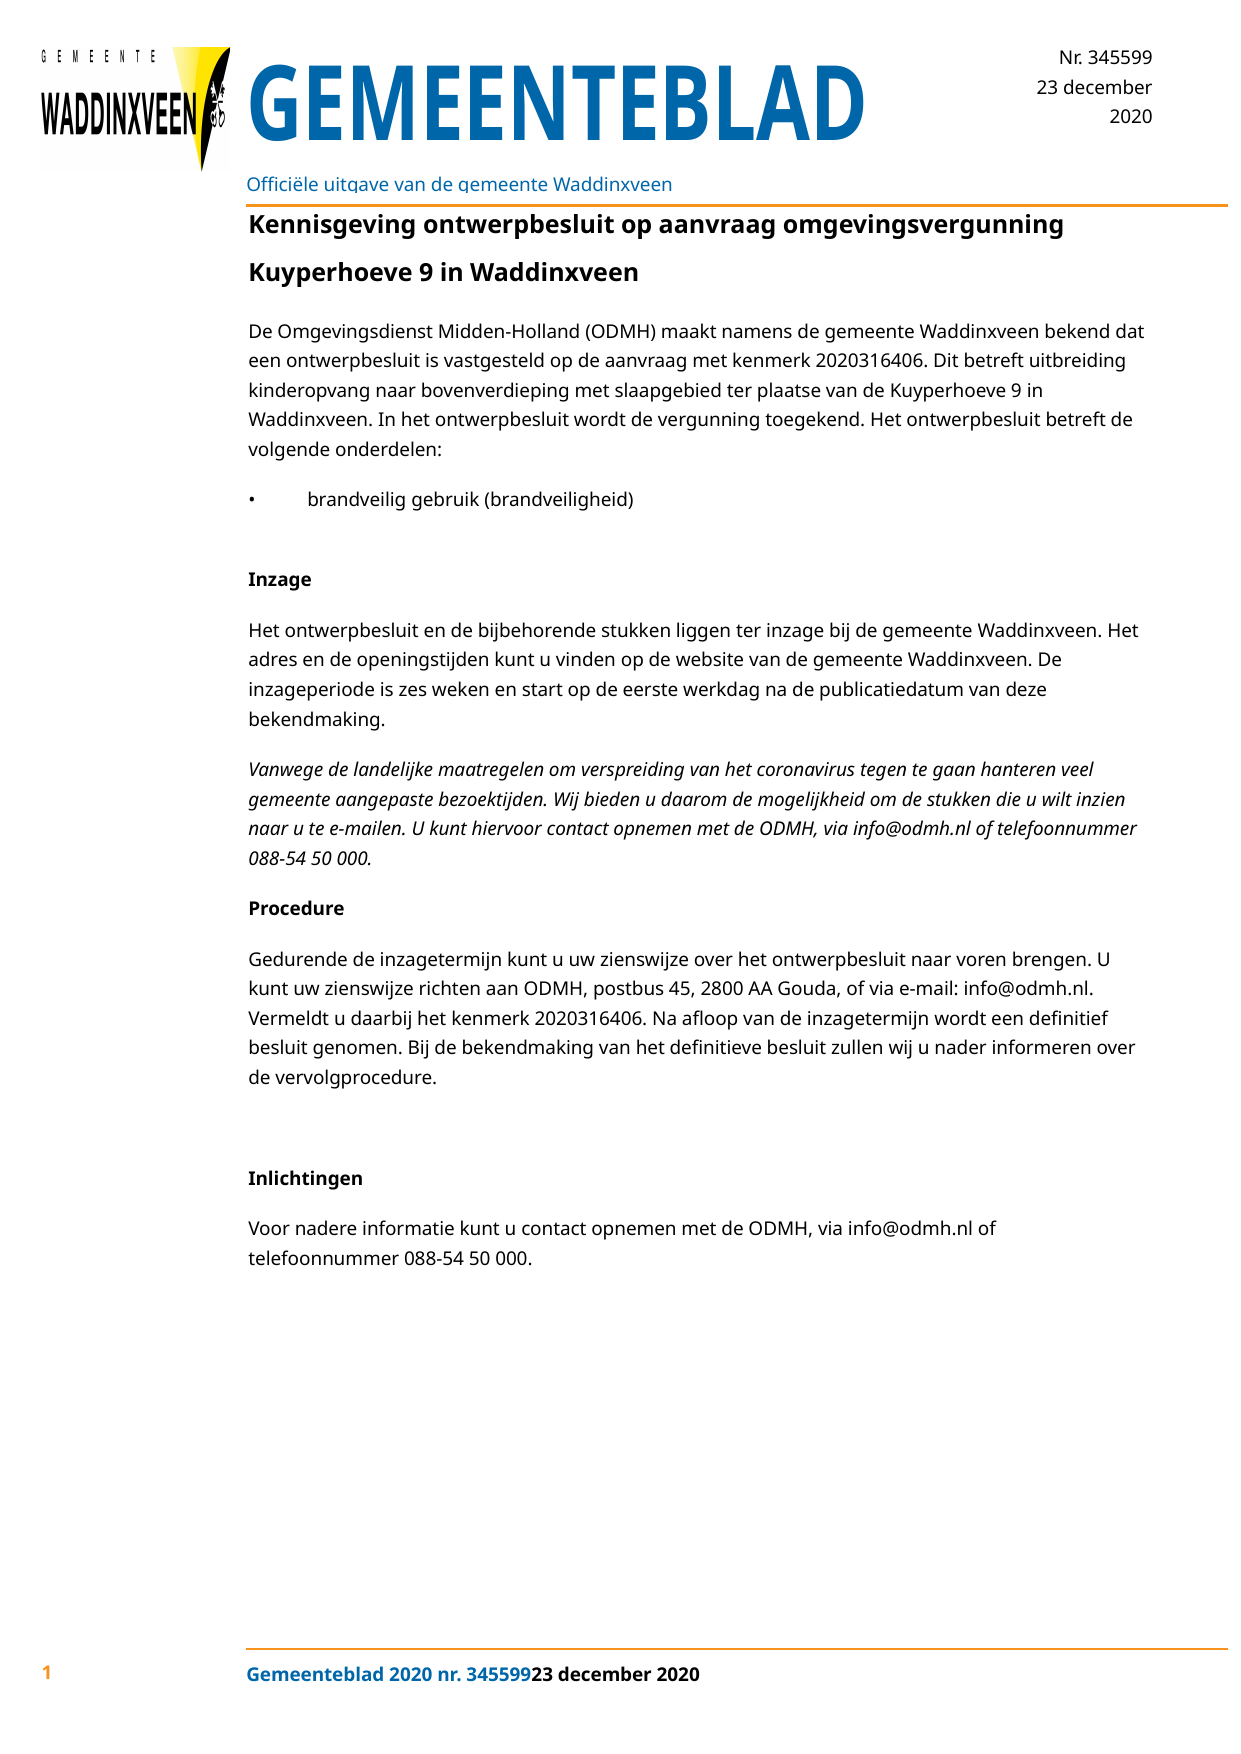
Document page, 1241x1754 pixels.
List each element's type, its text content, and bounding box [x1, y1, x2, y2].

picture [41, 47, 231, 172]
text Procedure [248, 895, 1152, 921]
text Kennisgeving ontwerpbesluit op aanvraag omgevingsvergunning Kuyperhoeve 9 in Waddinxveen [248, 207, 1152, 288]
text Het ontwerpbesluit en de bijbehorende stukken liggen ter inzage bij de gemeente Waddinxveen. Het adres en de openingstijden kunt u vinden op de website van de gemeente Waddinxveen. De inzageperiode is zes weken en start op de eerste werkdag na de publicatiedatum van deze bekendmaking. [248, 617, 1152, 732]
text Vanwege de landelijke maatregelen om verspreiding van het coronavirus tegen te gaan hanteren veel gemeente aangepaste bezoektijden. Wij bieden u daarom de mogelijkheid om de stukken die u wilt inzien naar u te e-mailen. U kunt hiervoor contact opnemen met de ODMH, via info@odmh.nl of telefoonnummer 088-54 50 000. [248, 756, 1152, 871]
text Inzage [248, 567, 1152, 592]
list brandveilig gebruik (brandveiligheid) [248, 487, 1152, 512]
text Inlichtingen [248, 1165, 1152, 1191]
text Gedurende de inzagetermijn kunt u uw zienswijze over het ontwerpbesluit naar voren brengen. U kunt uw zienswijze richten aan ODMH, postbus 45, 2800 AA Gouda, of via e-mail: info@odmh.nl. Vermeldt u daarbij het kenmerk 2020316406. Na afloop van de inzagetermijn wordt een definitief besluit genomen. Bij de bekendmaking van het definitieve besluit zullen wij u nader informeren over de vervolgprocedure. [248, 946, 1152, 1090]
text De Omgevingsdienst Midden-Holland (ODMH) maakt namens de gemeente Waddinxveen bekend dat een ontwerpbesluit is vastgesteld op de aanvraag met kenmerk 2020316406. Dit betreft uitbreiding kinderopvang naar bovenverdieping met slaapgebied ter plaatse van de Kuyperhoeve 9 in Waddinxveen. In het ontwerpbesluit wordt de vergunning toegekend. Het ontwerpbesluit betreft de volgende onderdelen: [248, 318, 1152, 462]
text Voor nadere informatie kunt u contact opnemen met de ODMH, via info@odmh.nl of telefoonnummer 088-54 50 000. [248, 1215, 1152, 1271]
